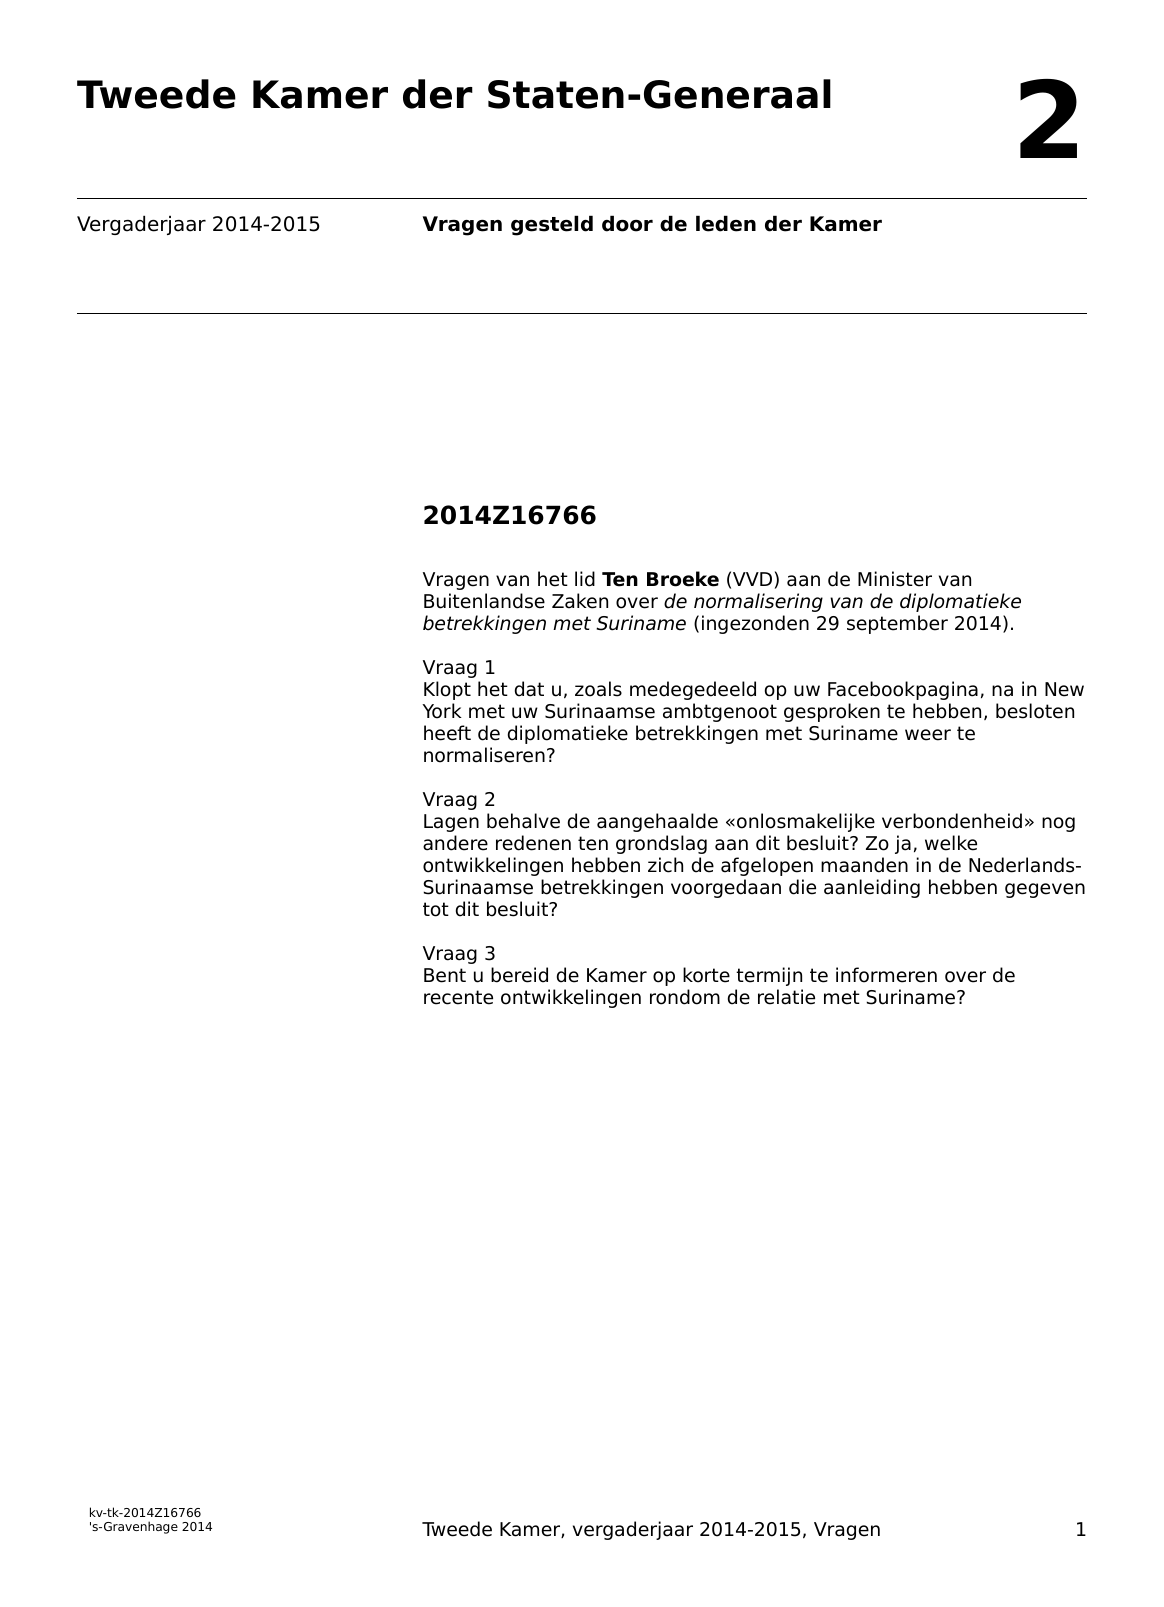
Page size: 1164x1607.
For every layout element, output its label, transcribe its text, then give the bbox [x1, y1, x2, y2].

table_cell Vergaderjaar 2014-2015 [77, 199, 422, 313]
text Klopt het dat u, zoals medegedeeld op uw Facebookpagina, na in New York met uw Surinaamse ambtgenoot gesproken te hebben, besloten heeft de diplomatieke betrekkingen met Suriname weer te normaliseren? [422, 679, 1087, 767]
text Vraag 2 [422, 789, 1087, 811]
text Vraag 1 [422, 657, 1087, 679]
text Vraag 3 [422, 943, 1087, 965]
table_header 2 [886, 59, 1087, 198]
text kv-tk-2014Z16766 [88, 1506, 323, 1520]
text Lagen behalve de aangehaalde «onlosmakelijke verbondenheid» nog andere redenen ten grondslag aan dit besluit? Zo ja, welke ontwikkelingen hebben zich de afgelopen maanden in de Nederlands-Surinaamse betrekkingen voorgedaan die aanleiding hebben gegeven tot dit besluit? [422, 811, 1087, 921]
table_cell Vragen gesteld door de leden der Kamer [422, 199, 1087, 313]
table_header Tweede Kamer der Staten-Generaal [77, 59, 886, 198]
text 2014Z16766 [422, 501, 1087, 531]
text Vragen van het lid Ten Broeke (VVD) aan de Minister van Buitenlandse Zaken over de normalisering van de diplomatieke betrekkingen met Suriname (ingezonden 29 september 2014). [422, 569, 1087, 635]
text Bent u bereid de Kamer op korte termijn te informeren over de recente ontwikkelingen rondom de relatie met Suriname? [422, 965, 1087, 1009]
text 's-Gravenhage 2014 [88, 1520, 323, 1534]
